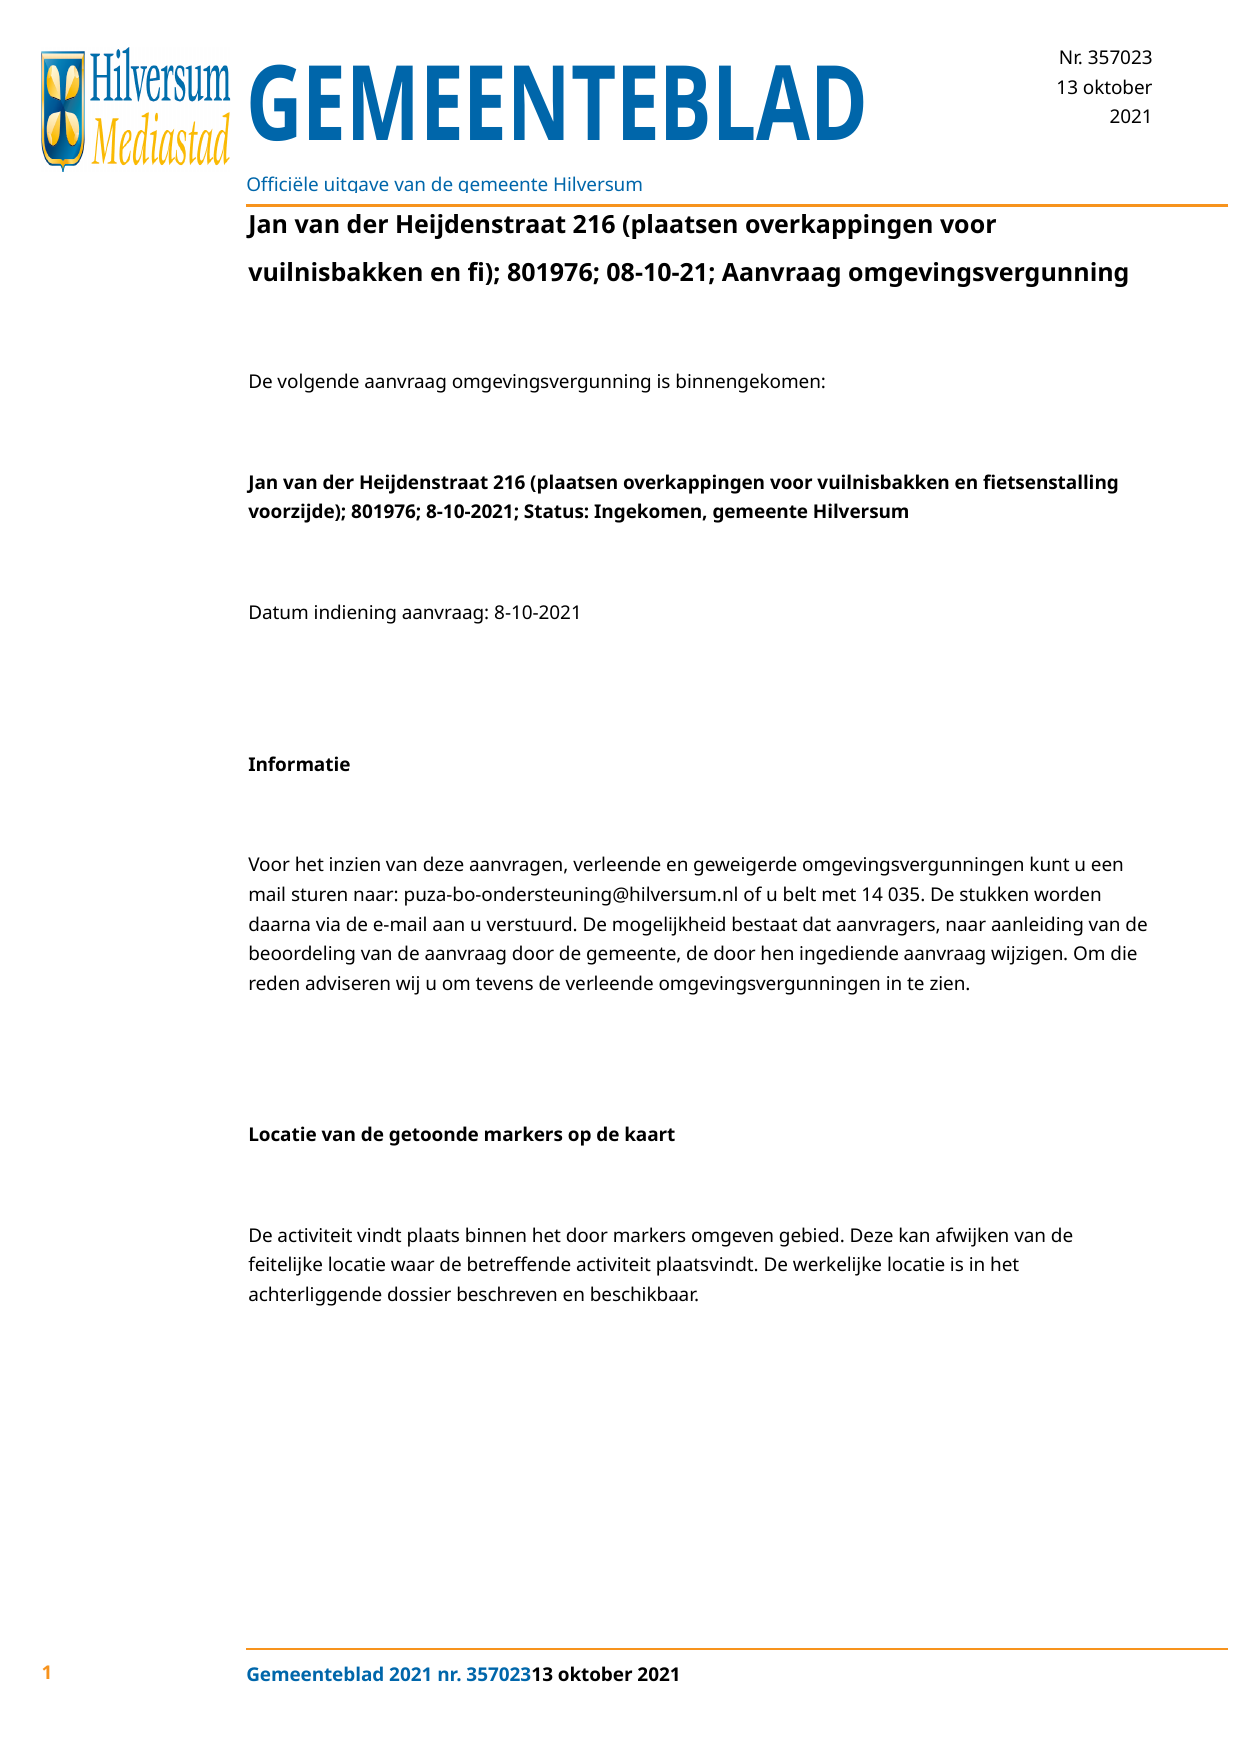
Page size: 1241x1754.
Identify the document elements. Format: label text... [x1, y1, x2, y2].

text Datum indiening aanvraag: 8-10-2021 [248, 599, 1152, 625]
text Voor het inzien van deze aanvragen, verleende en geweigerde omgevingsvergunningen kunt u een mail sturen naar: puza-bo-ondersteuning@hilversum.nl of u belt met 14 035. De stukken worden daarna via de e-mail aan u verstuurd. De mogelijkheid bestaat dat aanvragers, naar aanleiding van de beoordeling van de aanvraag door de gemeente, de door hen ingediende aanvraag wijzigen. Om die reden adviseren wij u om tevens de verleende omgevingsvergunningen in te zien. [248, 852, 1152, 996]
picture [41, 47, 231, 172]
text De activiteit vindt plaats binnen het door markers omgeven gebied. Deze kan afwijken van de feitelijke locatie waar de betreffende activiteit plaatsvindt. De werkelijke locatie is in het achterliggende dossier beschreven en beschikbaar. [248, 1222, 1152, 1307]
text De volgende aanvraag omgevingsvergunning is binnengekomen: [248, 368, 1152, 394]
text Jan van der Heijdenstraat 216 (plaatsen overkappingen voor vuilnisbakken en fietsenstalling voorzijde); 801976; 8-10-2021; Status: Ingekomen, gemeente Hilversum [248, 469, 1152, 524]
text Jan van der Heijdenstraat 216 (plaatsen overkappingen voor vuilnisbakken en fi); 801976; 08-10-21; Aanvraag omgevingsvergunning [248, 207, 1152, 288]
text Locatie van de getoonde markers op de kaart [248, 1121, 1152, 1147]
text Informatie [248, 751, 1152, 777]
